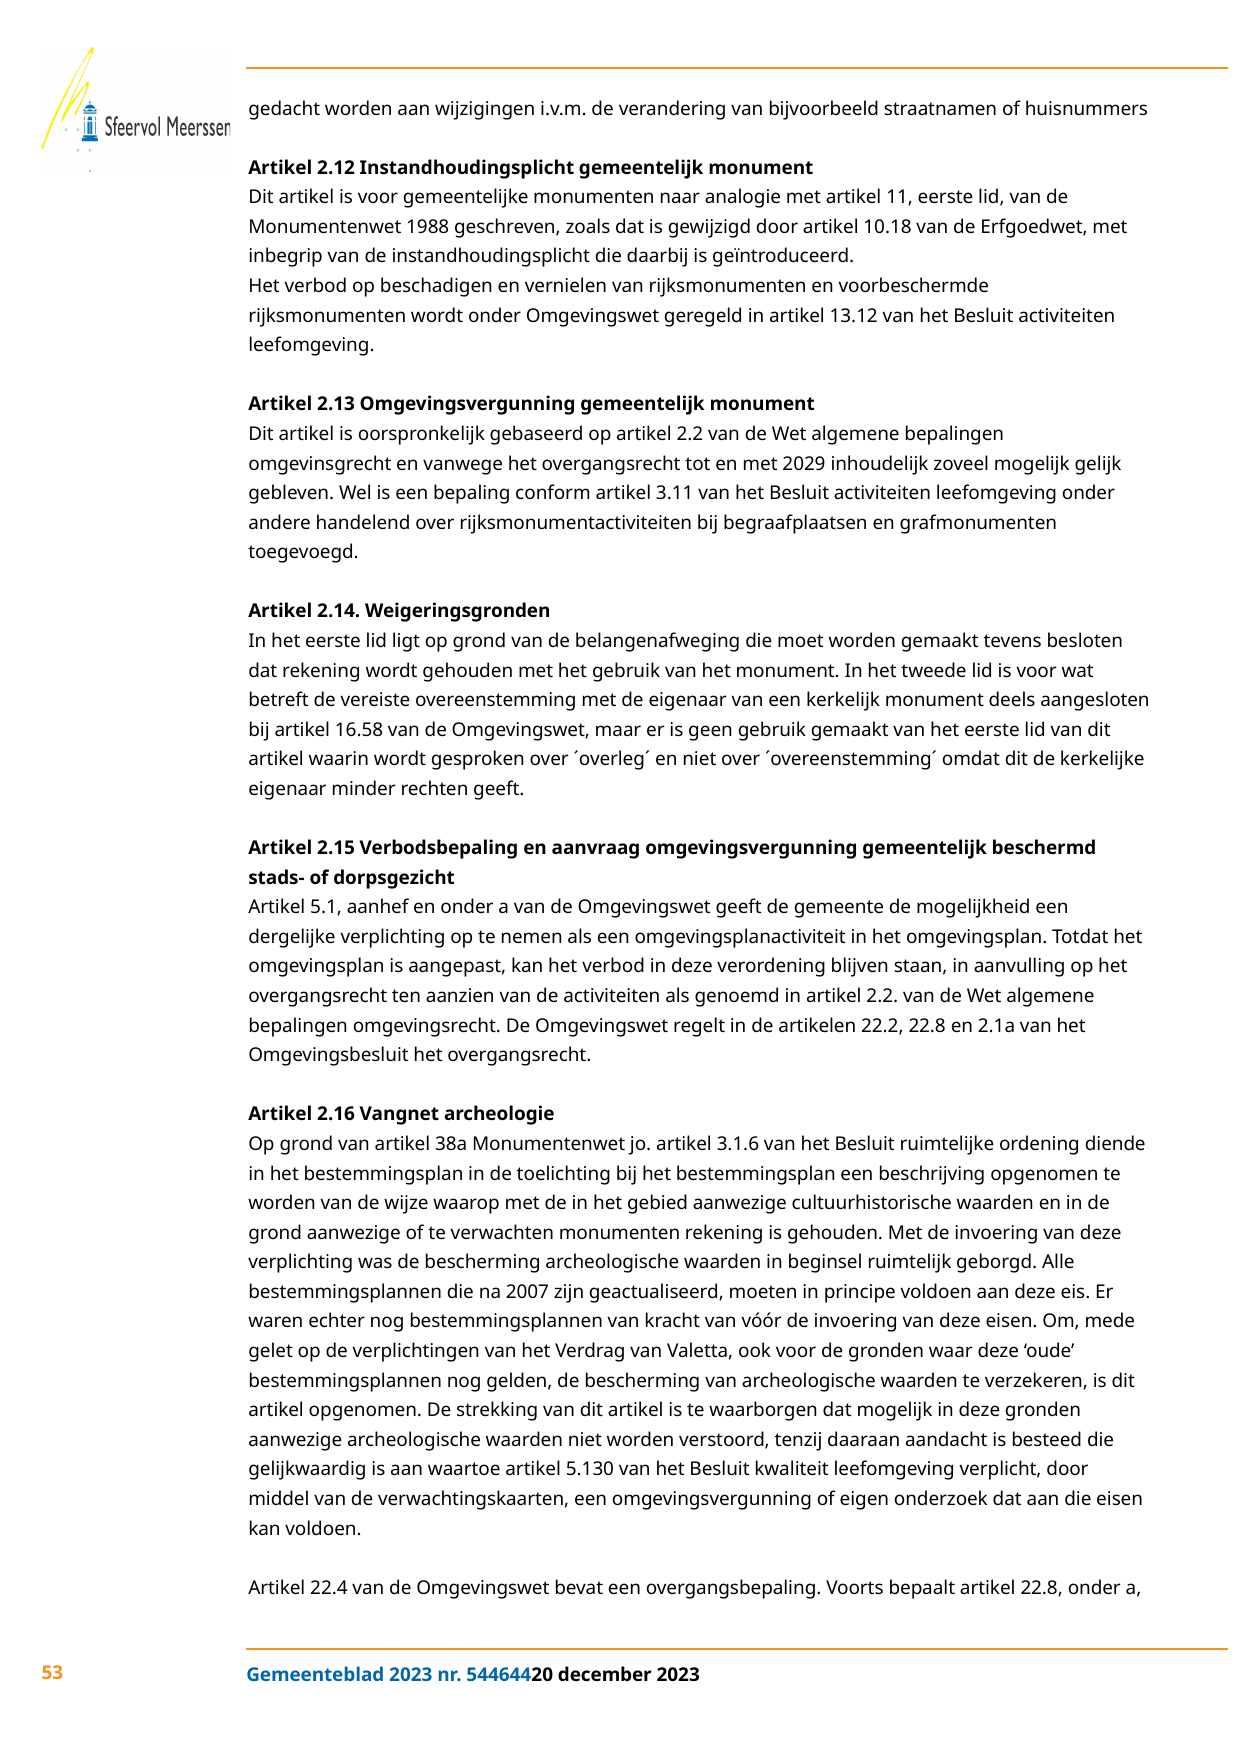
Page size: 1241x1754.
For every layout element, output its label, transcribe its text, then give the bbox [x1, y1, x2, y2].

text Het verbod op beschadigen en vernielen van rijksmonumenten en voorbeschermde rijksmonumenten wordt onder Omgevingswet geregeld in artikel 13.12 van het Besluit activiteiten leefomgeving. [248, 272, 1152, 357]
text Dit artikel is oorspronkelijk gebaseerd op artikel 2.2 van de Wet algemene bepalingen omgevinsgrecht en vanwege het overgangsrecht tot en met 2029 inhoudelijk zoveel mogelijk gelijk gebleven. Wel is een bepaling conform artikel 3.11 van het Besluit activiteiten leefomgeving onder andere handelend over rijksmonumentactiviteiten bij begraafplaatsen en grafmonumenten toegevoegd. [248, 420, 1152, 564]
text Artikel 2.16 Vangnet archeologie [248, 1101, 1152, 1126]
text Artikel 22.4 van de Omgevingswet bevat een overgangsbepaling. Voorts bepaalt artikel 22.8, onder a, [248, 1574, 1152, 1600]
text Artikel 2.13 Omgevingsvergunning gemeentelijk monument [248, 391, 1152, 416]
text Dit artikel is voor gemeentelijke monumenten naar analogie met artikel 11, eerste lid, van de Monumentenwet 1988 geschreven, zoals dat is gewijzigd door artikel 10.18 van de Erfgoedwet, met inbegrip van de instandhoudingsplicht die daarbij is geïntroduceerd. [248, 183, 1152, 268]
text Artikel 2.14. Weigeringsgronden [248, 598, 1152, 623]
text Op grond van artikel 38a Monumentenwet jo. artikel 3.1.6 van het Besluit ruimtelijke ordening diende in het bestemmingsplan in de toelichting bij het bestemmingsplan een beschrijving opgenomen te worden van de wijze waarop met de in het gebied aanwezige cultuurhistorische waarden en in de grond aanwezige of te verwachten monumenten rekening is gehouden. Met de invoering van deze verplichting was de bescherming archeologische waarden in beginsel ruimtelijk geborgd. Alle bestemmingsplannen die na 2007 zijn geactualiseerd, moeten in principe voldoen aan deze eis. Er waren echter nog bestemmingsplannen van kracht van vóór de invoering van deze eisen. Om, mede gelet op de verplichtingen van het Verdrag van Valetta, ook voor de gronden waar deze ‘oude’ bestemmingsplannen nog gelden, de bescherming van archeologische waarden te verzekeren, is dit artikel opgenomen. De strekking van dit artikel is te waarborgen dat mogelijk in deze gronden aanwezige archeologische waarden niet worden verstoord, tenzij daaraan aandacht is besteed die gelijkwaardig is aan waartoe artikel 5.130 van het Besluit kwaliteit leefomgeving verplicht, door middel van de verwachtingskaarten, een omgevingsvergunning of eigen onderzoek dat aan die eisen kan voldoen. [248, 1130, 1152, 1541]
text Artikel 2.12 Instandhoudingsplicht gemeentelijk monument [248, 154, 1152, 180]
picture [41, 47, 231, 172]
text Artikel 2.15 Verbodsbepaling en aanvraag omgevingsvergunning gemeentelijk beschermd stads- of dorpsgezicht [248, 834, 1152, 890]
text In het eerste lid ligt op grond van de belangenafweging die moet worden gemaakt tevens besloten dat rekening wordt gehouden met het gebruik van het monument. In het tweede lid is voor wat betreft de vereiste overeenstemming met de eigenaar van een kerkelijk monument deels aangesloten bij artikel 16.58 van de Omgevingswet, maar er is geen gebruik gemaakt van het eerste lid van dit artikel waarin wordt gesproken over ´overleg´ en niet over ´overeenstemming´ omdat dit de kerkelijke eigenaar minder rechten geeft. [248, 627, 1152, 801]
text gedacht worden aan wijzigingen i.v.m. de verandering van bijvoorbeeld straatnamen of huisnummers [248, 95, 1152, 121]
text Artikel 5.1, aanhef en onder a van de Omgevingswet geeft de gemeente de mogelijkheid een dergelijke verplichting op te nemen als een omgevingsplanactiviteit in het omgevingsplan. Totdat het omgevingsplan is aangepast, kan het verbod in deze verordening blijven staan, in aanvulling op het overgangsrecht ten aanzien van de activiteiten als genoemd in artikel 2.2. van de Wet algemene bepalingen omgevingsrecht. De Omgevingswet regelt in de artikelen 22.2, 22.8 en 2.1a van het Omgevingsbesluit het overgangsrecht. [248, 893, 1152, 1067]
